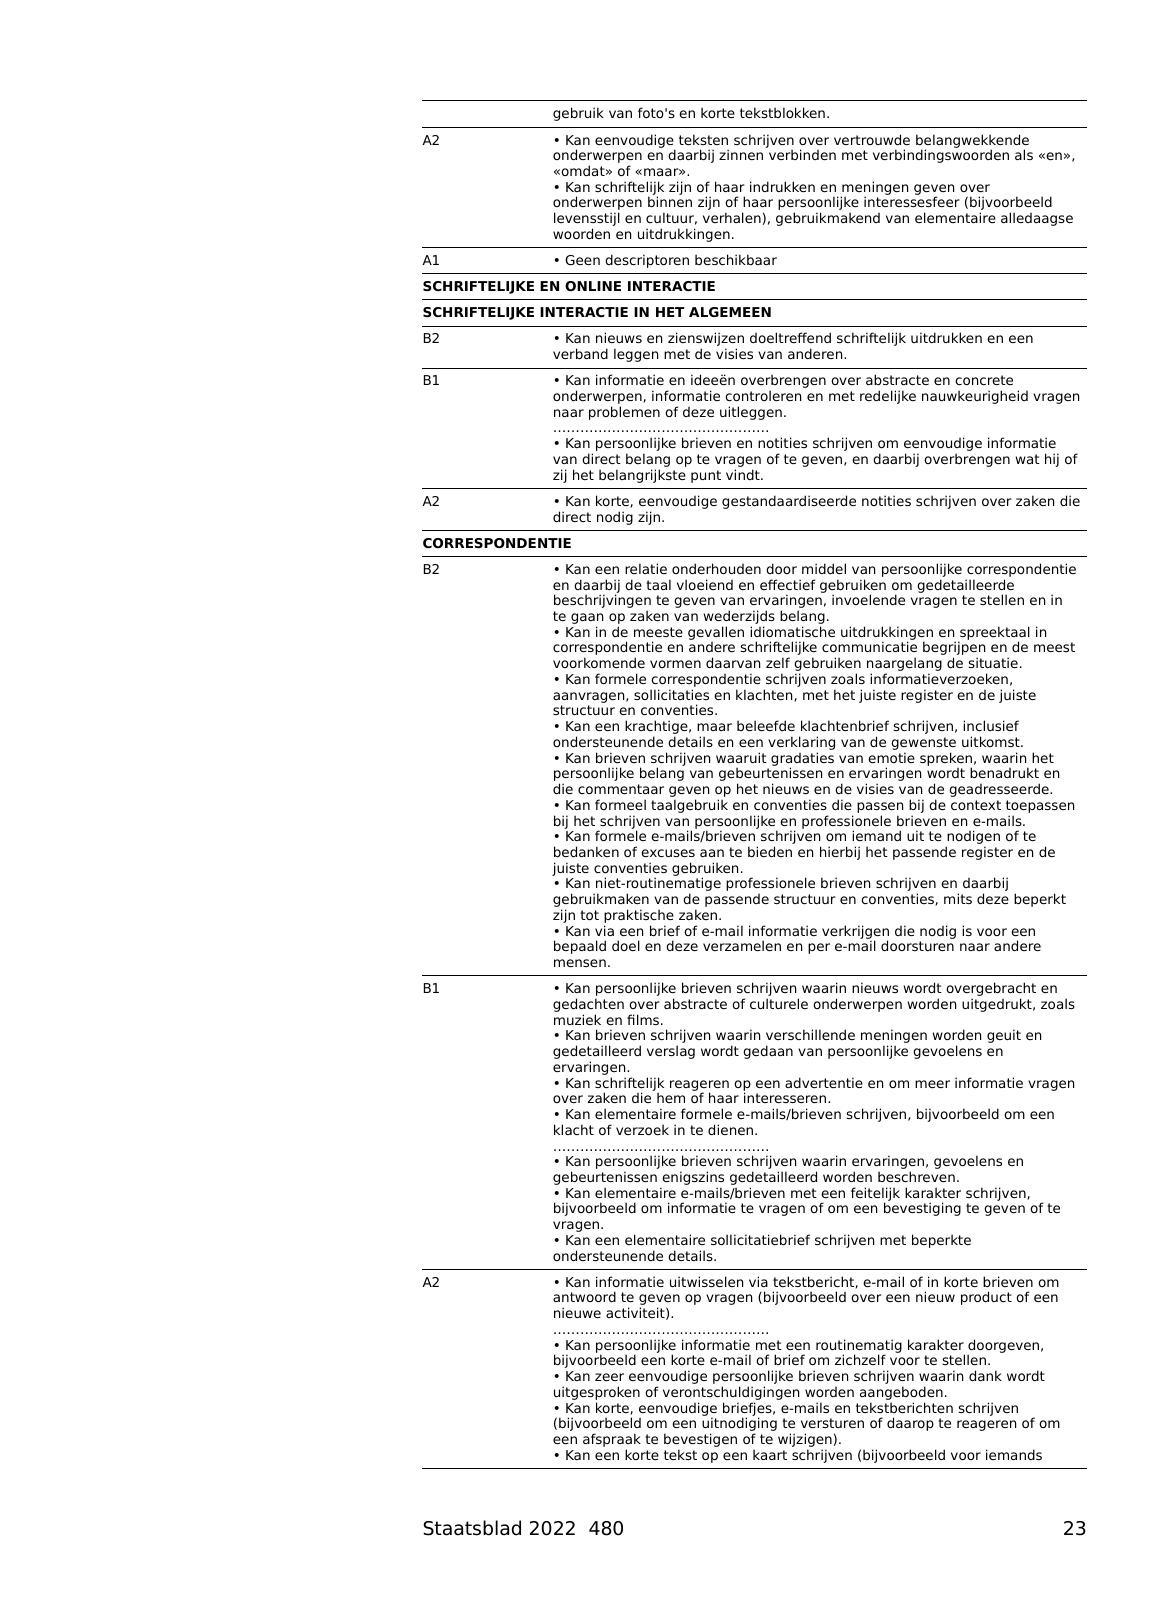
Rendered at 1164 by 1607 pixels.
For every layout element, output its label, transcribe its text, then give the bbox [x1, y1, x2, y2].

table_cell • Geen descriptoren beschikbaar [547, 248, 1087, 273]
table_cell • Kan eenvoudige teksten schrijven over vertrouwde belangwekkende onderwerpen en daarbij zinnen verbinden met verbindingswoorden als «en», «omdat» of «maar». • Kan schriftelijk zijn of haar indrukken en meningen geven over onderwerpen binnen zijn of haar persoonlijke interessesfeer (bijvoorbeeld levensstijl en cultuur, verhalen), gebruikmakend van elementaire alledaagse woorden en uitdrukkingen. [547, 128, 1087, 247]
table_cell • Kan nieuws en zienswijzen doeltreffend schriftelijk uitdrukken en een verband leggen met de visies van anderen. [547, 327, 1087, 367]
table_cell A2 [422, 1270, 547, 1468]
table_cell • Kan persoonlijke brieven schrijven waarin nieuws wordt overgebracht en gedachten over abstracte of culturele onderwerpen worden uitgedrukt, zoals muziek en films. • Kan brieven schrijven waarin verschillende meningen worden geuit en gedetailleerd verslag wordt gedaan van persoonlijke gevoelens en ervaringen. • Kan schriftelijk reageren op een advertentie en om meer informatie vragen over zaken die hem of haar interesseren. • Kan elementaire formele e-mails/brieven schrijven, bijvoorbeeld om een klacht of verzoek in te dienen. ………………………………………… • Kan persoonlijke brieven schrijven waarin ervaringen, gevoelens en gebeurtenissen enigszins gedetailleerd worden beschreven. • Kan elementaire e-mails/brieven met een feitelijk karakter schrijven, bijvoorbeeld om informatie te vragen of om een bevestiging te geven of te vragen. • Kan een elementaire sollicitatiebrief schrijven met beperkte ondersteunende details. [547, 976, 1087, 1269]
table_cell B1 [422, 976, 547, 1269]
table_cell SCHRIFTELIJKE INTERACTIE IN HET ALGEMEEN [422, 300, 1087, 326]
table_cell A2 [422, 128, 547, 247]
table_cell A1 [422, 248, 547, 273]
table_cell gebruik van foto's en korte tekstblokken. [547, 101, 1087, 127]
table_cell • Kan informatie en ideeën overbrengen over abstracte en concrete onderwerpen, informatie controleren en met redelijke nauwkeurigheid vragen naar problemen of deze uitleggen. ………………………………………… • Kan persoonlijke brieven en notities schrijven om eenvoudige informatie van direct belang op te vragen of te geven, en daarbij overbrengen wat hij of zij het belangrijkste punt vindt. [547, 369, 1087, 488]
table_cell A2 [422, 489, 547, 530]
table_cell SCHRIFTELIJKE EN ONLINE INTERACTIE [422, 274, 1087, 299]
table_cell B2 [422, 557, 547, 975]
table_cell • Kan een relatie onderhouden door middel van persoonlijke correspondentie en daarbij de taal vloeiend en effectief gebruiken om gedetailleerde beschrijvingen te geven van ervaringen, invoelende vragen te stellen en in te gaan op zaken van wederzijds belang. • Kan in de meeste gevallen idiomatische uitdrukkingen en spreektaal in correspondentie en andere schriftelijke communicatie begrijpen en de meest voorkomende vormen daarvan zelf gebruiken naargelang de situatie. • Kan formele correspondentie schrijven zoals informatieverzoeken, aanvragen, sollicitaties en klachten, met het juiste register en de juiste structuur en conventies. • Kan een krachtige, maar beleefde klachtenbrief schrijven, inclusief ondersteunende details en een verklaring van de gewenste uitkomst. • Kan brieven schrijven waaruit gradaties van emotie spreken, waarin het persoonlijke belang van gebeurtenissen en ervaringen wordt benadrukt en die commentaar geven op het nieuws en de visies van de geadresseerde. • Kan formeel taalgebruik en conventies die passen bij de context toepassen bij het schrijven van persoonlijke en professionele brieven en e-mails. • Kan formele e-mails/brieven schrijven om iemand uit te nodigen of te bedanken of excuses aan te bieden en hierbij het passende register en de juiste conventies gebruiken. • Kan niet-routinematige professionele brieven schrijven en daarbij gebruikmaken van de passende structuur en conventies, mits deze beperkt zijn tot praktische zaken. • Kan via een brief of e-mail informatie verkrijgen die nodig is voor een bepaald doel en deze verzamelen en per e-mail doorsturen naar andere mensen. [547, 557, 1087, 975]
table_cell B1 [422, 369, 547, 488]
table_cell [422, 101, 547, 127]
table_cell • Kan korte, eenvoudige gestandaardiseerde notities schrijven over zaken die direct nodig zijn. [547, 489, 1087, 530]
table_cell B2 [422, 327, 547, 367]
table_cell CORRESPONDENTIE [422, 531, 1087, 556]
table_cell • Kan informatie uitwisselen via tekstbericht, e-mail of in korte brieven om antwoord te geven op vragen (bijvoorbeeld over een nieuw product of een nieuwe activiteit). ………………………………………… • Kan persoonlijke informatie met een routinematig karakter doorgeven, bijvoorbeeld een korte e-mail of brief om zichzelf voor te stellen. • Kan zeer eenvoudige persoonlijke brieven schrijven waarin dank wordt uitgesproken of verontschuldigingen worden aangeboden. • Kan korte, eenvoudige briefjes, e-mails en tekstberichten schrijven (bijvoorbeeld om een uitnodiging te versturen of daarop te reageren of om een afspraak te bevestigen of te wijzigen). • Kan een korte tekst op een kaart schrijven (bijvoorbeeld voor iemands [547, 1270, 1087, 1468]
